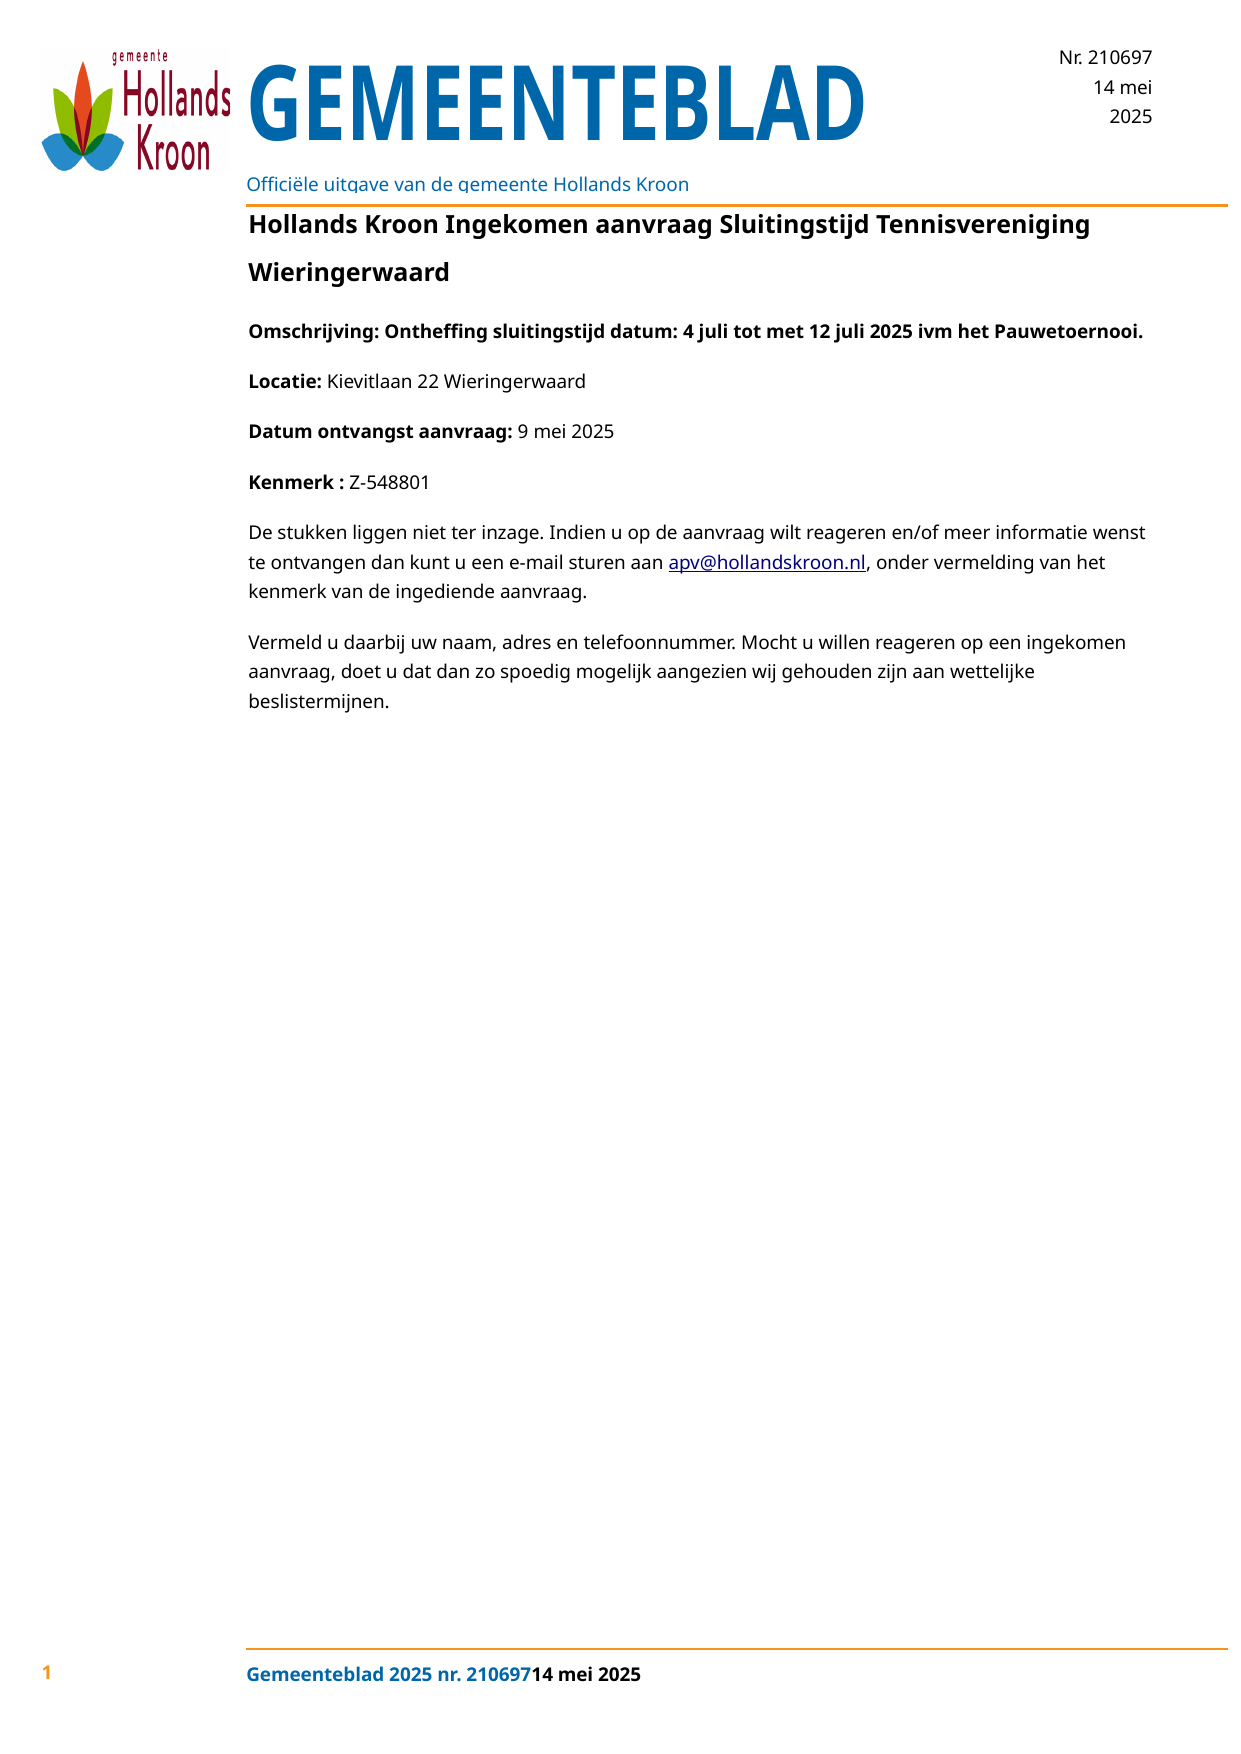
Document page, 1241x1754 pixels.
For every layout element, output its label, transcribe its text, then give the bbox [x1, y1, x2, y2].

text De stukken liggen niet ter inzage. Indien u op de aanvraag wilt reageren en/of meer informatie wenst te ontvangen dan kunt u een e-mail sturen aan apv@hollandskroon.nl, onder vermelding van het kenmerk van de ingediende aanvraag. [248, 519, 1152, 604]
text Locatie: Kievitlaan 22 Wieringerwaard [248, 368, 1152, 394]
text Hollands Kroon Ingekomen aanvraag Sluitingstijd Tennisvereniging Wieringerwaard [248, 207, 1152, 288]
text Datum ontvangst aanvraag: 9 mei 2025 [248, 419, 1152, 444]
text Kenmerk : Z-548801 [248, 469, 1152, 495]
text Vermeld u daarbij uw naam, adres en telefoonnummer. Mocht u willen reageren op een ingekomen aanvraag, doet u dat dan zo spoedig mogelijk aangezien wij gehouden zijn aan wettelijke beslistermijnen. [248, 629, 1152, 714]
text Omschrijving: Ontheffing sluitingstijd datum: 4 juli tot met 12 juli 2025 ivm het Pauwetoernooi. [248, 318, 1152, 344]
picture [41, 47, 231, 172]
